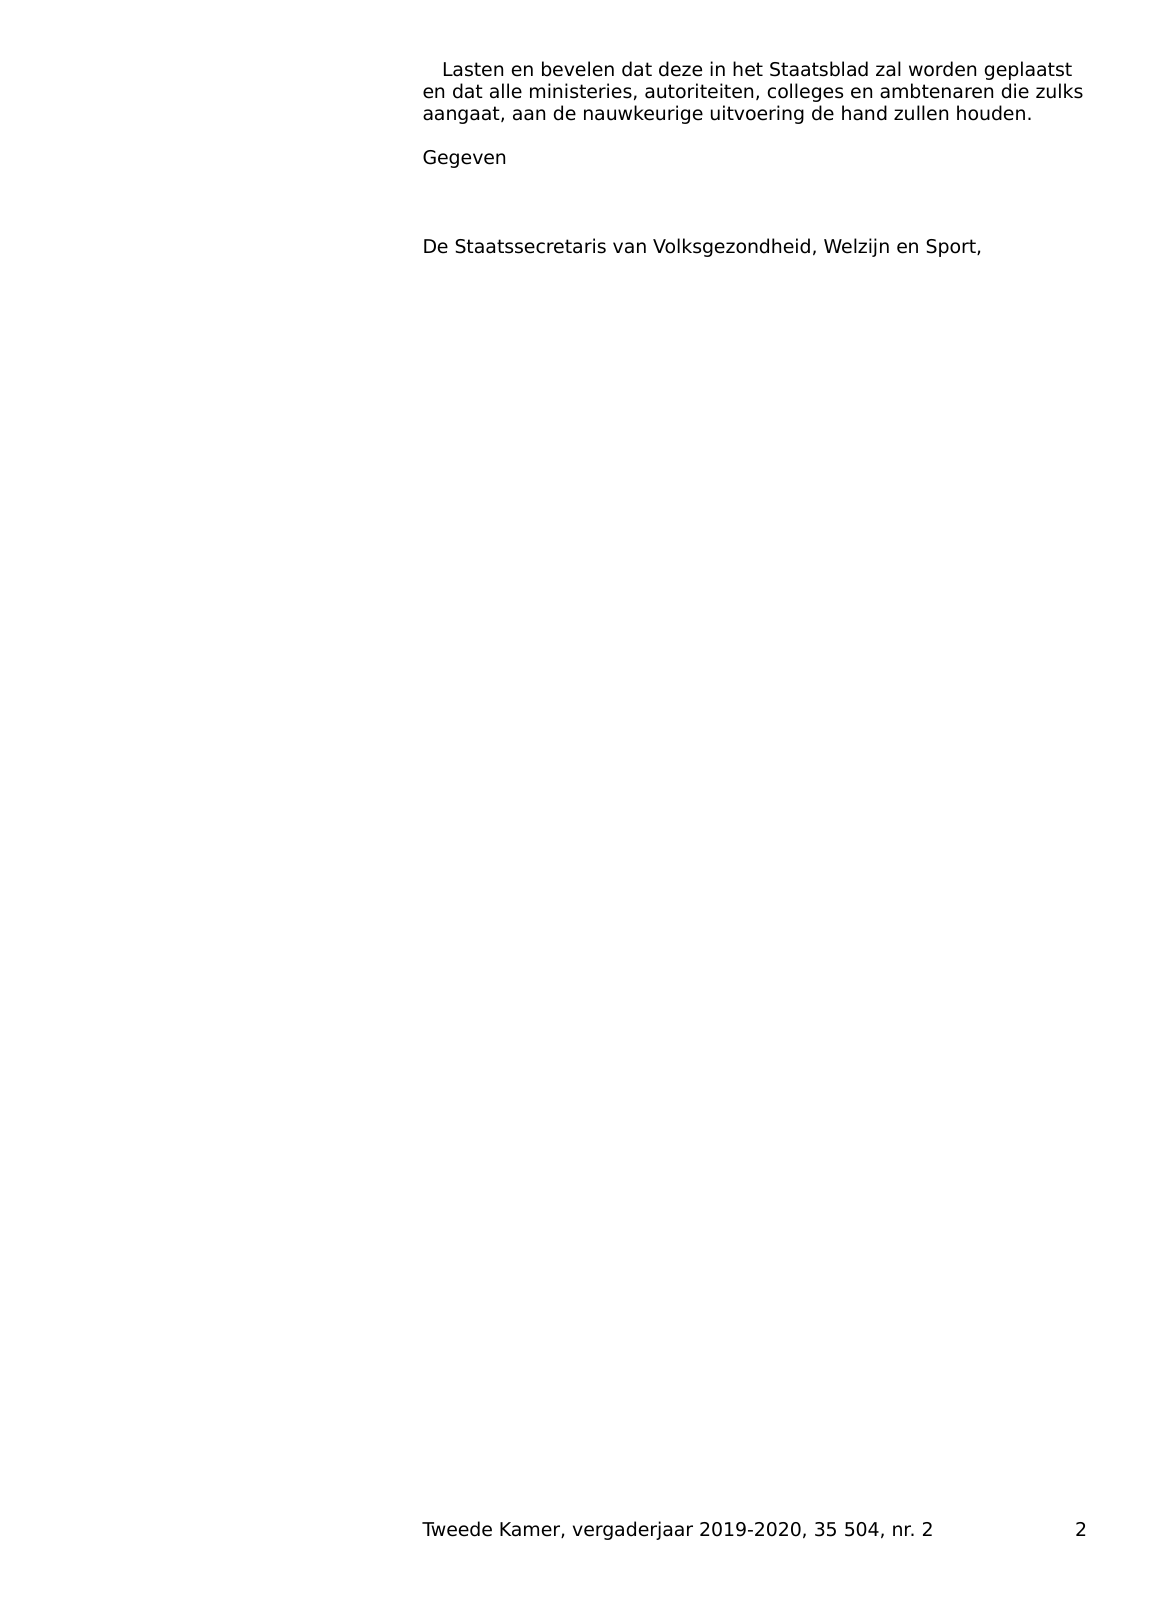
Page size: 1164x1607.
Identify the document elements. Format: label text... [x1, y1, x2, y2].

text Lasten en bevelen dat deze in het Staatsblad zal worden geplaatst en dat alle ministeries, autoriteiten, colleges en ambtenaren die zulks aangaat, aan de nauwkeurige uitvoering de hand zullen houden. [422, 59, 1087, 125]
text Gegeven [422, 147, 1087, 169]
text De Staatssecretaris van Volksgezondheid, Welzijn en Sport, [422, 236, 1087, 258]
